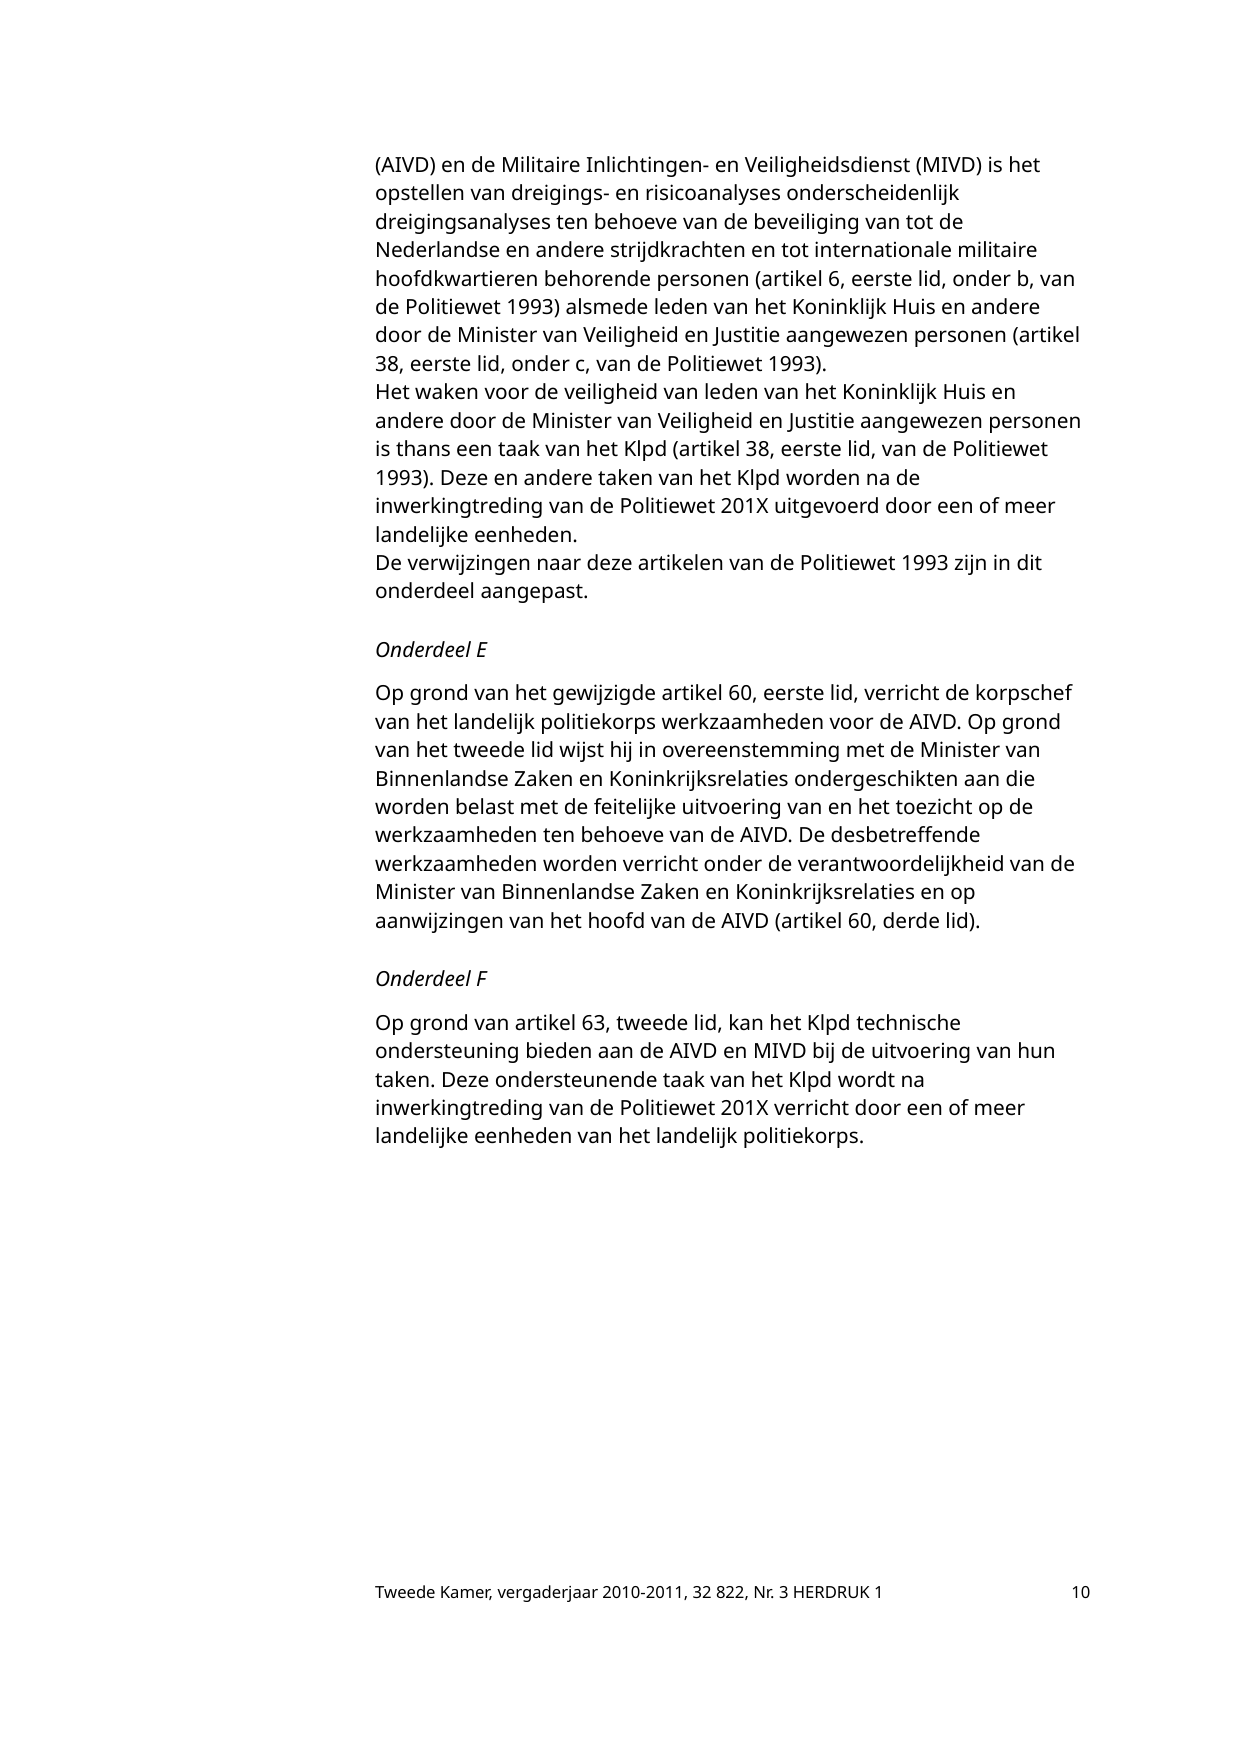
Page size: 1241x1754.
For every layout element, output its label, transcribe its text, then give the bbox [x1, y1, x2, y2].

text Onderdeel F [375, 964, 1090, 993]
text Onderdeel E [375, 635, 1090, 663]
text De verwijzingen naar deze artikelen van de Politiewet 1993 zijn in dit onderdeel aangepast. [375, 548, 1090, 605]
text (AIVD) en de Militaire Inlichtingen- en Veiligheidsdienst (MIVD) is het opstellen van dreigings- en risicoanalyses onderscheidenlijk dreigingsanalyses ten behoeve van de beveiliging van tot de Nederlandse en andere strijdkrachten en tot internationale militaire hoofdkwartieren behorende personen (artikel 6, eerste lid, onder b, van de Politiewet 1993) alsmede leden van het Koninklijk Huis en andere door de Minister van Veiligheid en Justitie aangewezen personen (artikel 38, eerste lid, onder c, van de Politiewet 1993). [375, 150, 1090, 377]
text Het waken voor de veiligheid van leden van het Koninklijk Huis en andere door de Minister van Veiligheid en Justitie aangewezen personen is thans een taak van het Klpd (artikel 38, eerste lid, van de Politiewet 1993). Deze en andere taken van het Klpd worden na de inwerkingtreding van de Politiewet 201X uitgevoerd door een of meer landelijke eenheden. [375, 377, 1090, 548]
text Op grond van artikel 63, tweede lid, kan het Klpd technische ondersteuning bieden aan de AIVD en MIVD bij de uitvoering van hun taken. Deze ondersteunende taak van het Klpd wordt na inwerkingtreding van de Politiewet 201X verricht door een of meer landelijke eenheden van het landelijk politiekorps. [375, 1008, 1090, 1150]
text Op grond van het gewijzigde artikel 60, eerste lid, verricht de korpschef van het landelijk politiekorps werkzaamheden voor de AIVD. Op grond van het tweede lid wijst hij in overeenstemming met de Minister van Binnenlandse Zaken en Koninkrijksrelaties ondergeschikten aan die worden belast met de feitelijke uitvoering van en het toezicht op de werkzaamheden ten behoeve van de AIVD. De desbetreffende werkzaamheden worden verricht onder de verantwoordelijkheid van de Minister van Binnenlandse Zaken en Koninkrijksrelaties en op aanwijzingen van het hoofd van de AIVD (artikel 60, derde lid). [375, 678, 1090, 934]
